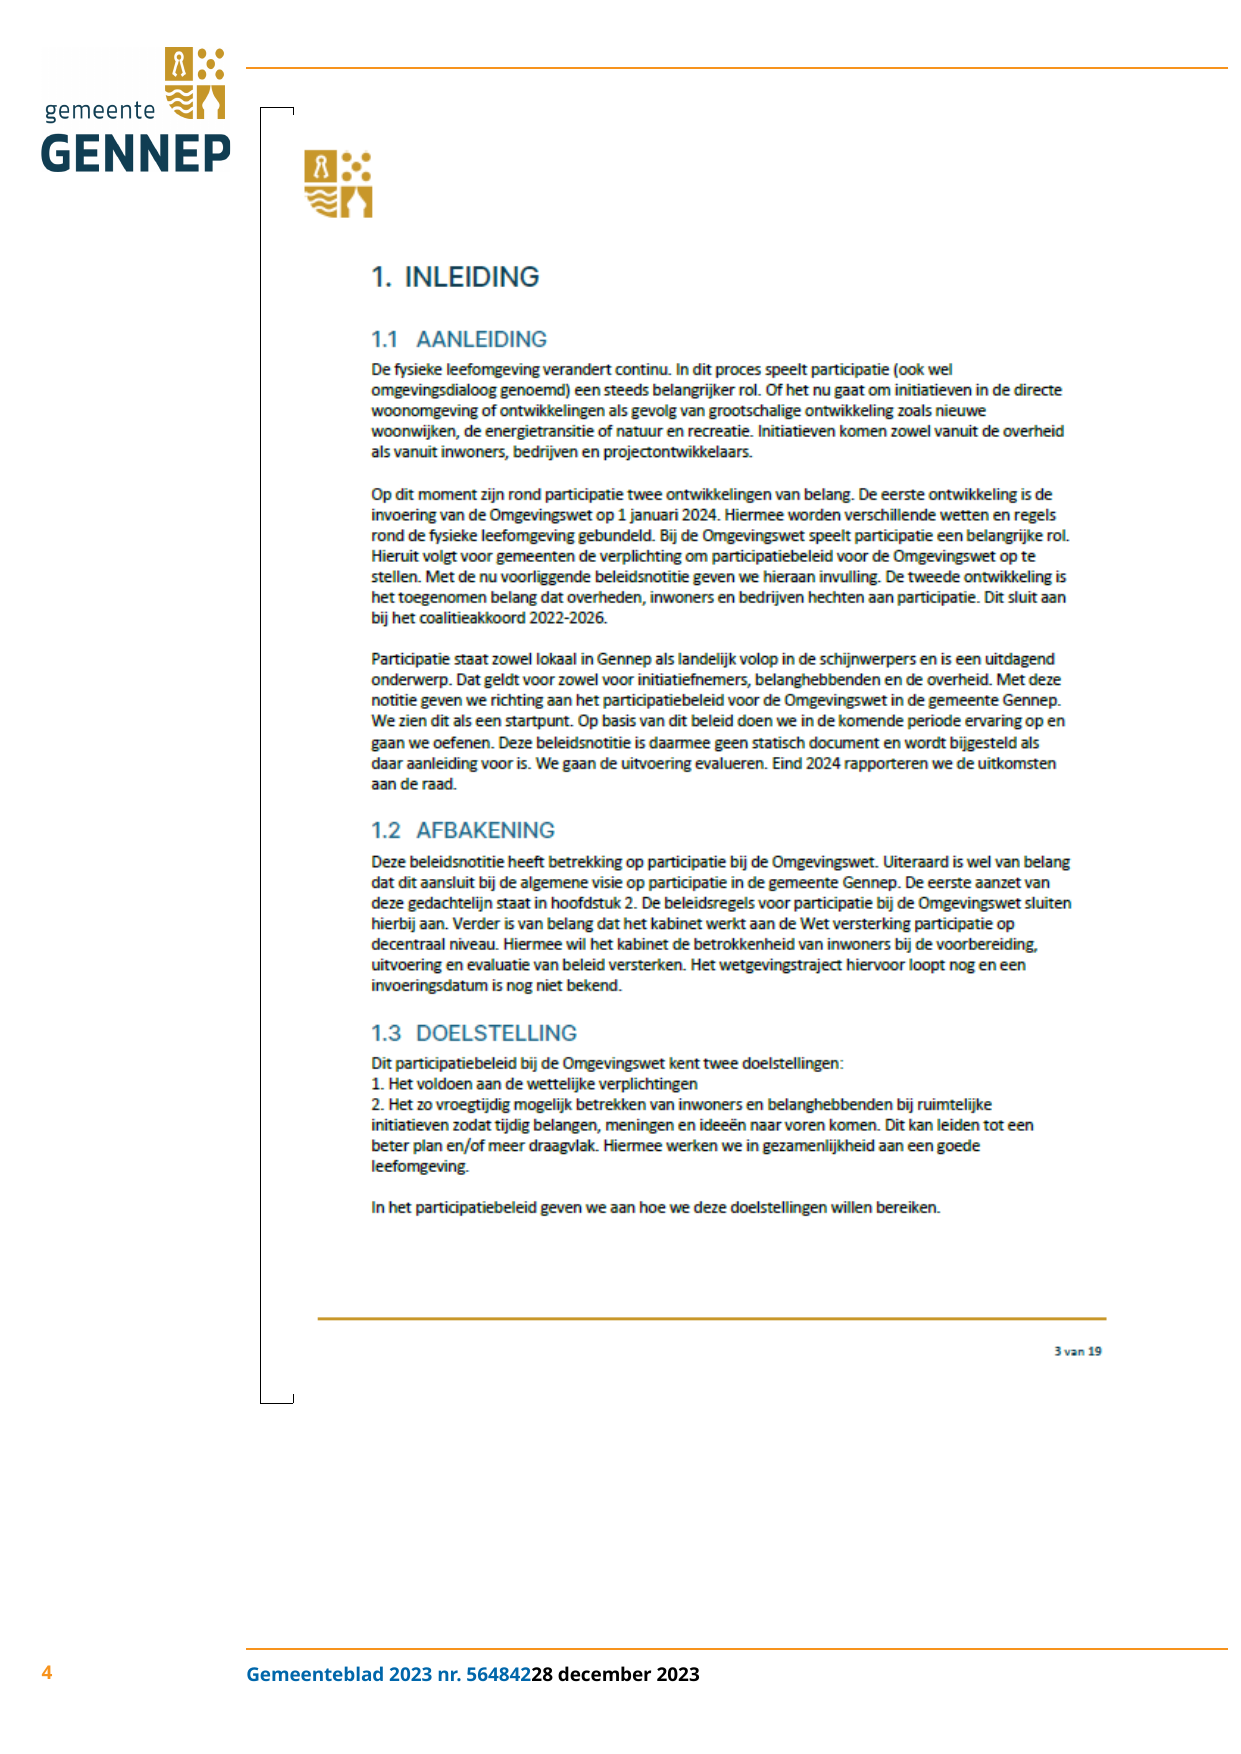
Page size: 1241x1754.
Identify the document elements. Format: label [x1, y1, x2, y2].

picture [41, 47, 231, 172]
picture [268, 115, 1173, 1394]
